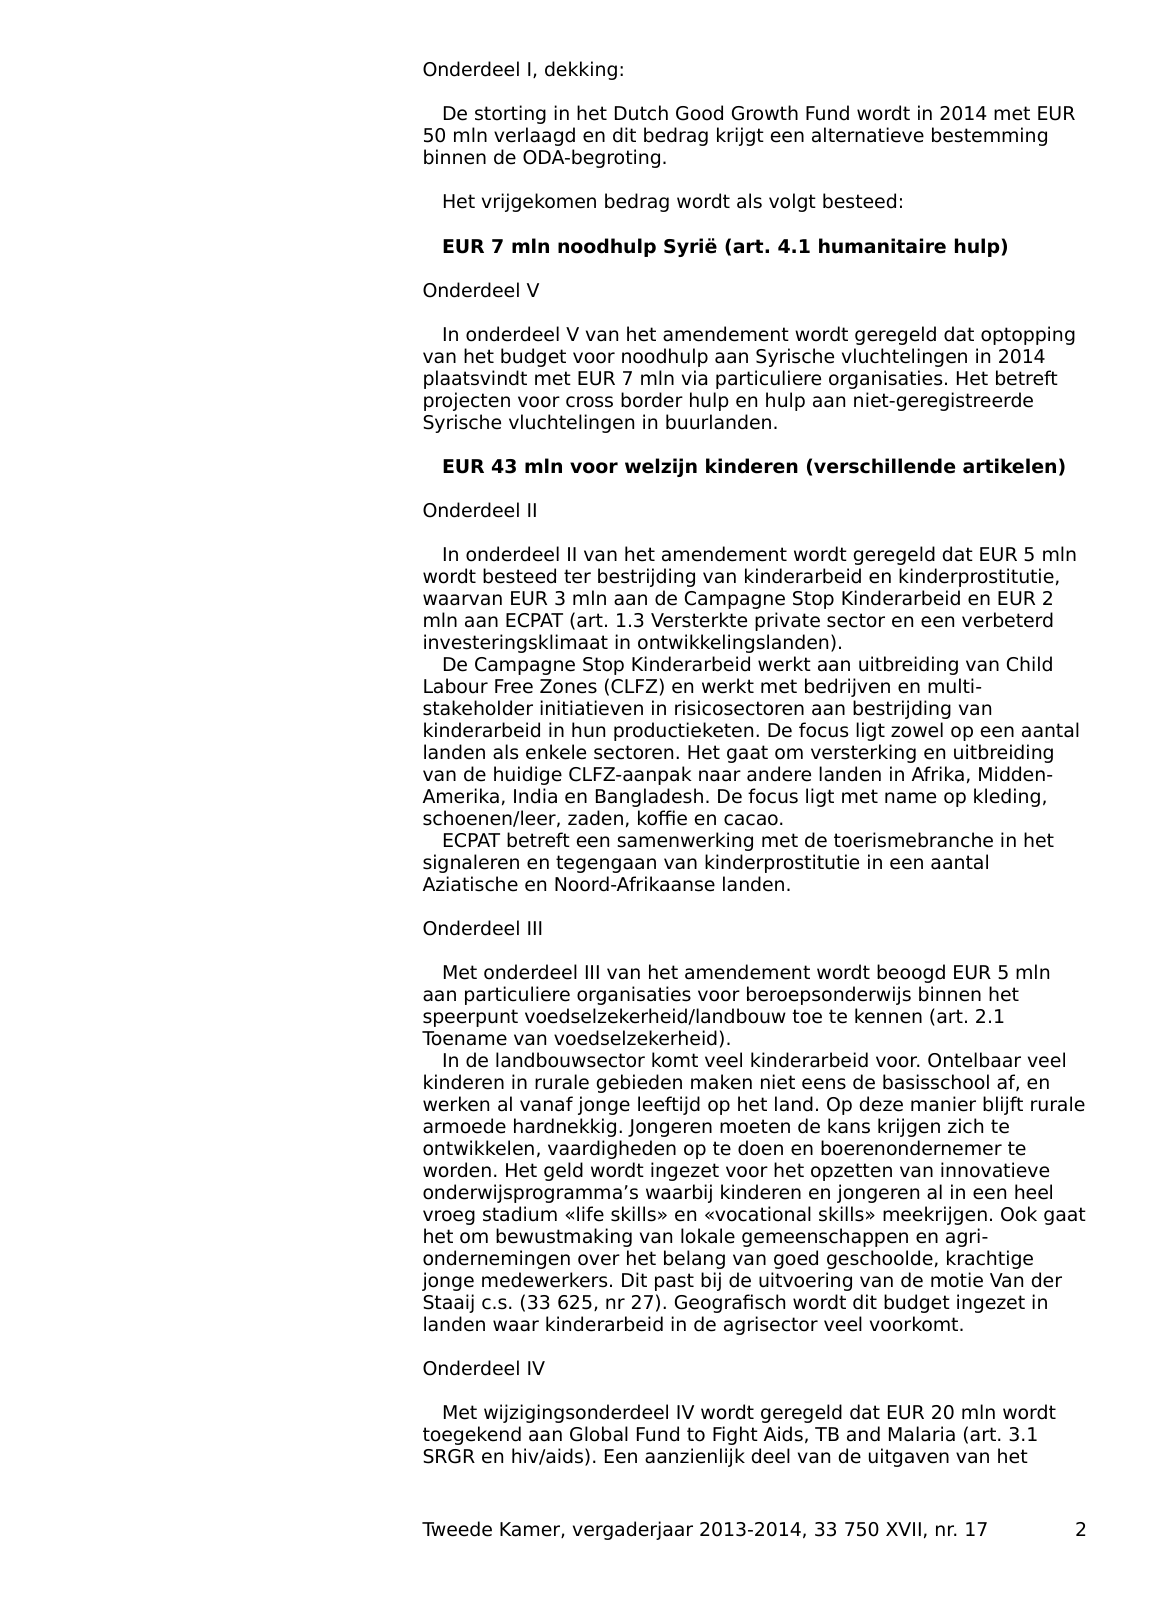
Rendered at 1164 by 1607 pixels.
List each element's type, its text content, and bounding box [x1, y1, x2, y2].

text Met wijzigingsonderdeel IV wordt geregeld dat EUR 20 mln wordt toegekend aan Global Fund to Fight Aids, TB and Malaria (art. 3.1 SRGR en hiv/aids). Een aanzienlijk deel van de uitgaven van het [422, 1402, 1087, 1468]
text Het vrijgekomen bedrag wordt als volgt besteed: [422, 191, 1087, 213]
subtitle Onderdeel III [422, 918, 1087, 940]
text EUR 7 mln noodhulp Syrië (art. 4.1 humanitaire hulp) [422, 236, 1087, 257]
text De Campagne Stop Kinderarbeid werkt aan uitbreiding van Child Labour Free Zones (CLFZ) en werkt met bedrijven en multi-stakeholder initiatieven in risicosectoren aan bestrijding van kinderarbeid in hun productieketen. De focus ligt zowel op een aantal landen als enkele sectoren. Het gaat om versterking en uitbreiding van de huidige CLFZ-aanpak naar andere landen in Afrika, Midden-Amerika, India en Bangladesh. De focus ligt met name op kleding, schoenen/leer, zaden, koffie en cacao. [422, 654, 1087, 830]
subtitle Onderdeel II [422, 500, 1087, 522]
text Met onderdeel III van het amendement wordt beoogd EUR 5 mln aan particuliere organisaties voor beroepsonderwijs binnen het speerpunt voedselzekerheid/landbouw toe te kennen (art. 2.1 Toename van voedselzekerheid). [422, 962, 1087, 1050]
subtitle Onderdeel I, dekking: [422, 59, 1087, 81]
text ECPAT betreft een samenwerking met de toerismebranche in het signaleren en tegengaan van kinderprostitutie in een aantal Aziatische en Noord-Afrikaanse landen. [422, 830, 1087, 896]
text In onderdeel V van het amendement wordt geregeld dat optopping van het budget voor noodhulp aan Syrische vluchtelingen in 2014 plaatsvindt met EUR 7 mln via particuliere organisaties. Het betreft projecten voor cross border hulp en hulp aan niet-geregistreerde Syrische vluchtelingen in buurlanden. [422, 324, 1087, 434]
subtitle Onderdeel V [422, 280, 1087, 302]
text In de landbouwsector komt veel kinderarbeid voor. Ontelbaar veel kinderen in rurale gebieden maken niet eens de basisschool af, en werken al vanaf jonge leeftijd op het land. Op deze manier blijft rurale armoede hardnekkig. Jongeren moeten de kans krijgen zich te ontwikkelen, vaardigheden op te doen en boerenondernemer te worden. Het geld wordt ingezet voor het opzetten van innovatieve onderwijsprogramma’s waarbij kinderen en jongeren al in een heel vroeg stadium «life skills» en «vocational skills» meekrijgen. Ook gaat het om bewustmaking van lokale gemeenschappen en agri-ondernemingen over het belang van goed geschoolde, krachtige jonge medewerkers. Dit past bij de uitvoering van de motie Van der Staaij c.s. (33 625, nr 27). Geografisch wordt dit budget ingezet in landen waar kinderarbeid in de agrisector veel voorkomt. [422, 1050, 1087, 1336]
subtitle Onderdeel IV [422, 1358, 1087, 1380]
text EUR 43 mln voor welzijn kinderen (verschillende artikelen) [422, 456, 1087, 478]
text De storting in het Dutch Good Growth Fund wordt in 2014 met EUR 50 mln verlaagd en dit bedrag krijgt een alternatieve bestemming binnen de ODA-begroting. [422, 103, 1087, 169]
text In onderdeel II van het amendement wordt geregeld dat EUR 5 mln wordt besteed ter bestrijding van kinderarbeid en kinderprostitutie, waarvan EUR 3 mln aan de Campagne Stop Kinderarbeid en EUR 2 mln aan ECPAT (art. 1.3 Versterkte private sector en een verbeterd investeringsklimaat in ontwikkelingslanden). [422, 544, 1087, 654]
